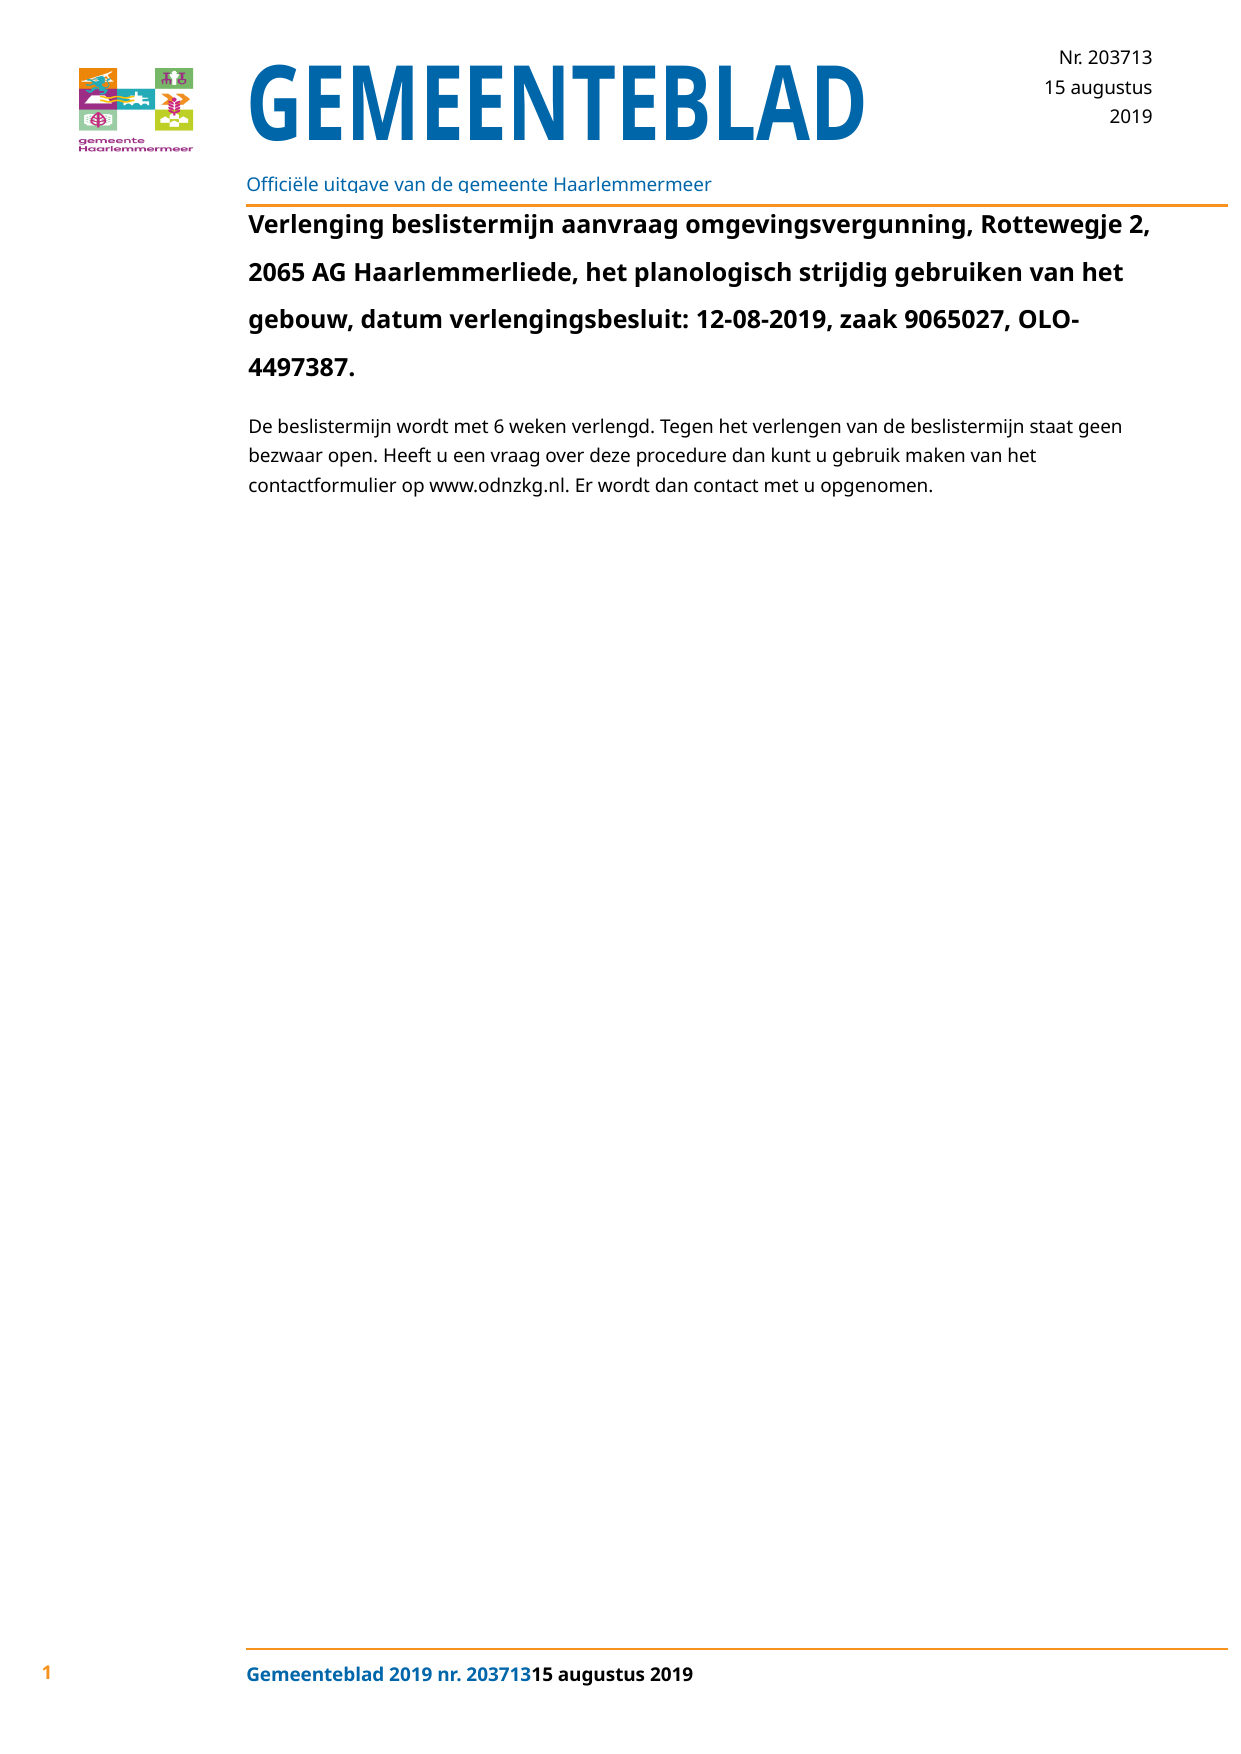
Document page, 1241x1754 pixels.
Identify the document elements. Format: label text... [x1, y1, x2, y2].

text Verlenging beslistermijn aanvraag omgevingsvergunning, Rottewegje 2, 2065 AG Haarlemmerliede, het planologisch strijdig gebruiken van het gebouw, datum verlengingsbesluit: 12-08-2019, zaak 9065027, OLO-4497387. [248, 207, 1152, 384]
picture [41, 47, 231, 172]
text De beslistermijn wordt met 6 weken verlengd. Tegen het verlengen van de beslistermijn staat geen bezwaar open. Heeft u een vraag over deze procedure dan kunt u gebruik maken van het contactformulier op www.odnzkg.nl. Er wordt dan contact met u opgenomen. [248, 413, 1152, 498]
